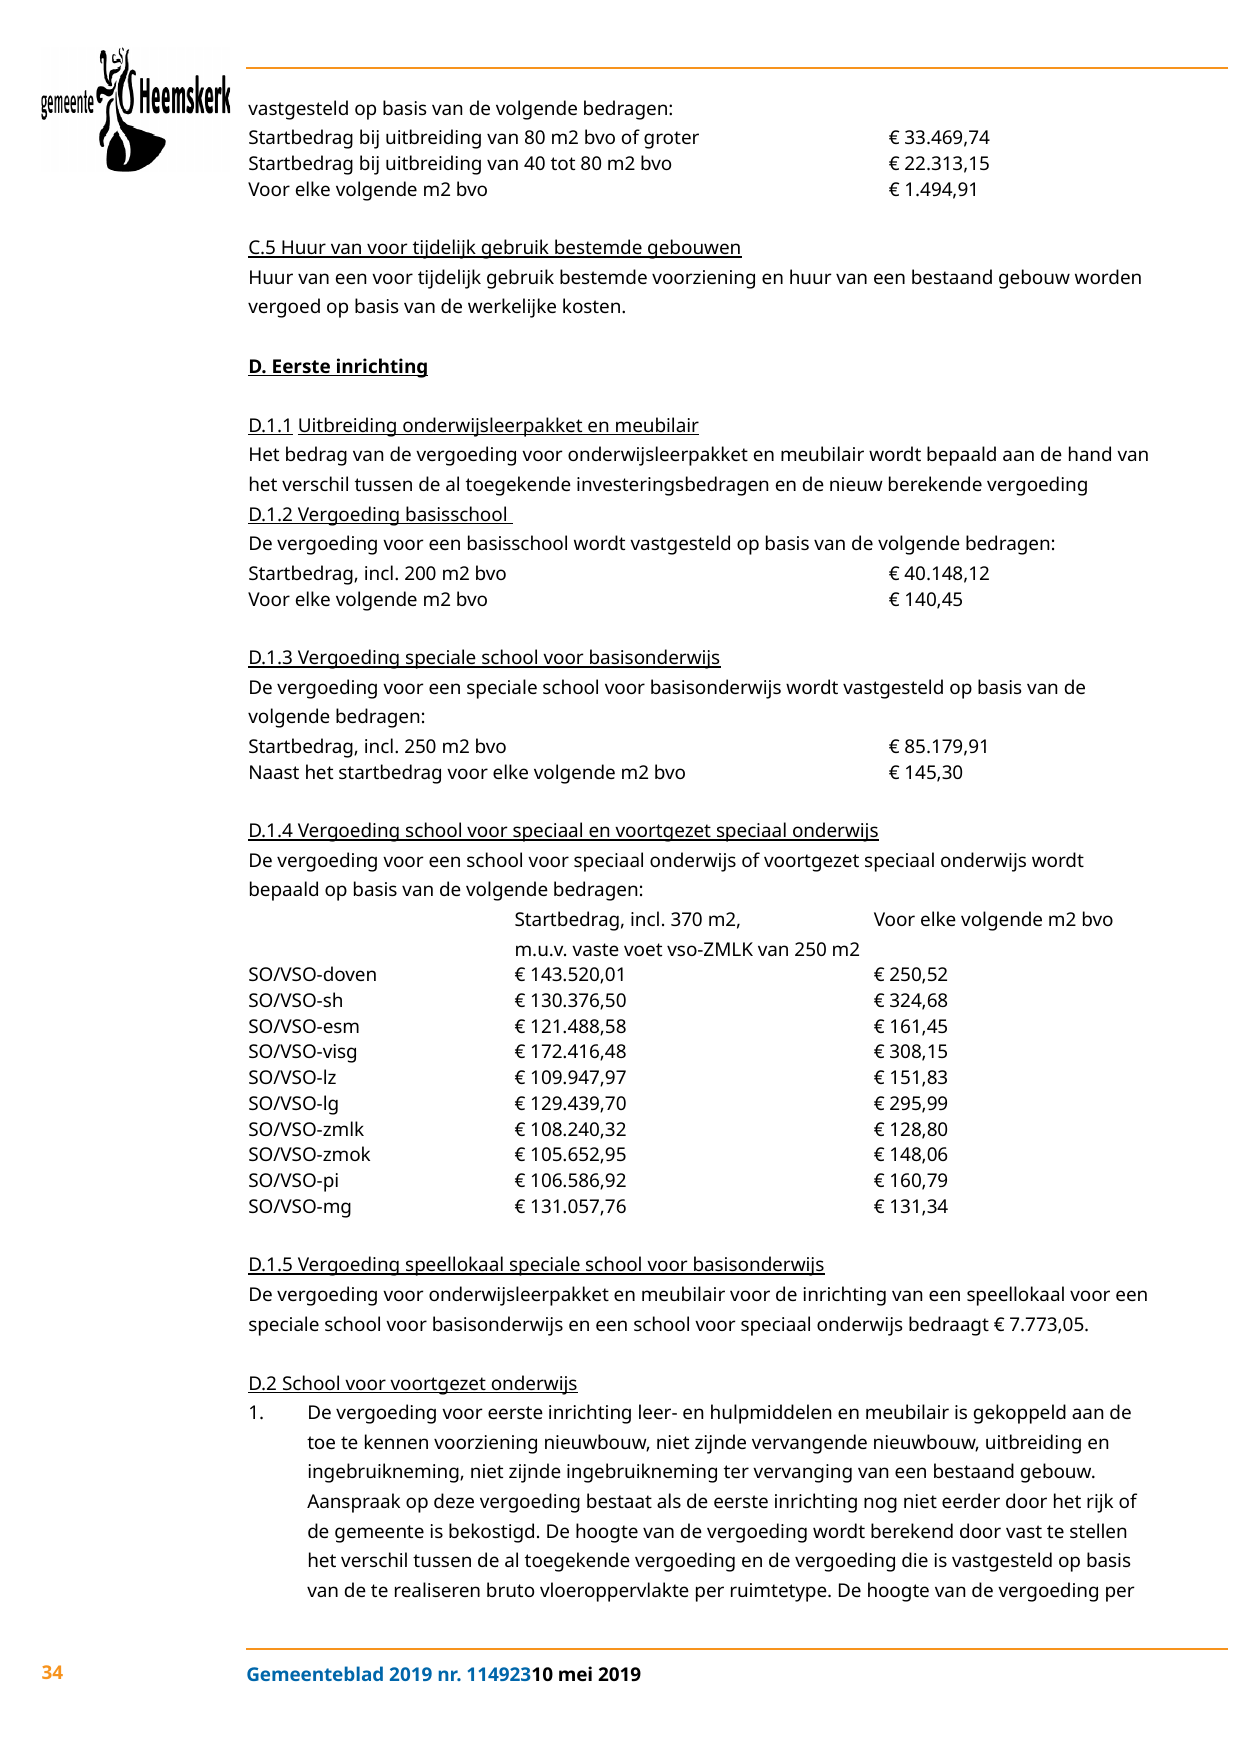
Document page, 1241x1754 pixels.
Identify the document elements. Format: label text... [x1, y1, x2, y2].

table_cell € 128,80 [874, 1116, 1152, 1142]
table_cell € 148,06 [874, 1142, 1152, 1167]
table_cell SO/VSO-zmlk [248, 1116, 514, 1142]
table_cell € 324,68 [874, 987, 1152, 1013]
table_cell SO/VSO-lz [248, 1065, 514, 1090]
table_cell SO/VSO-esm [248, 1013, 514, 1039]
table_header € 85.179,91 [889, 733, 1152, 759]
table_cell € 172.416,48 [514, 1039, 873, 1064]
table_cell SO/VSO-visg [248, 1039, 514, 1064]
table_cell € 143.520,01 [514, 962, 873, 987]
text vastgesteld op basis van de volgende bedragen: [248, 95, 1152, 121]
text De vergoeding voor een school voor speciaal onderwijs of voortgezet speciaal onderwijs wordt bepaald op basis van de volgende bedragen: [248, 847, 1152, 902]
table_cell € 160,79 [874, 1168, 1152, 1193]
table_header Startbedrag bij uitbreiding van 80 m2 bvo of groter [248, 125, 888, 150]
text C.5 Huur van voor tijdelijk gebruik bestemde gebouwen [248, 234, 1152, 260]
table_cell € 131.057,76 [514, 1193, 873, 1219]
table_cell SO/VSO-sh [248, 987, 514, 1013]
table_cell € 140,45 [889, 586, 1152, 611]
table_cell € 130.376,50 [514, 987, 873, 1013]
table_cell Voor elke volgende m2 bvo [248, 586, 888, 611]
table_cell € 1.494,91 [889, 176, 1152, 202]
table_cell SO/VSO-doven [248, 962, 514, 987]
text Het bedrag van de vergoeding voor onderwijsleerpakket en meubilair wordt bepaald aan de hand van het verschil tussen de al toegekende investeringsbedragen en de nieuw berekende vergoeding [248, 442, 1152, 497]
text D.1.4 Vergoeding school voor speciaal en voortgezet speciaal onderwijs [248, 817, 1152, 843]
table_cell € 295,99 [874, 1090, 1152, 1116]
text D.1.5 Vergoeding speellokaal speciale school voor basisonderwijs [248, 1252, 1152, 1277]
table_cell € 105.652,95 [514, 1142, 873, 1167]
text Huur van een voor tijdelijk gebruik bestemde voorziening en huur van een bestaand gebouw worden vergoed op basis van de werkelijke kosten. [248, 264, 1152, 319]
table_cell € 161,45 [874, 1013, 1152, 1039]
text D.1.3 Vergoeding speciale school voor basisonderwijs [248, 644, 1152, 670]
text De vergoeding voor onderwijsleerpakket en meubilair voor de inrichting van een speellokaal voor een speciale school voor basisonderwijs en een school voor speciaal onderwijs bedraagt € 7.773,05. [248, 1281, 1152, 1337]
table_header Startbedrag, incl. 200 m2 bvo [248, 560, 888, 586]
text De vergoeding voor een speciale school voor basisonderwijs wordt vastgesteld op basis van de volgende bedragen: [248, 674, 1152, 729]
table_cell € 109.947,97 [514, 1065, 873, 1090]
text D.1.2 Vergoeding basisschool [248, 501, 1152, 526]
table_cell Startbedrag bij uitbreiding van 40 tot 80 m2 bvo [248, 150, 888, 176]
table_cell € 151,83 [874, 1065, 1152, 1090]
text D.2 School voor voortgezet onderwijs [248, 1370, 1152, 1396]
table_cell € 108.240,32 [514, 1116, 873, 1142]
table_cell € 131,34 [874, 1193, 1152, 1219]
table_cell € 121.488,58 [514, 1013, 873, 1039]
text D.1.1 Uitbreiding onderwijsleerpakket en meubilair [248, 412, 1152, 438]
list De vergoeding voor eerste inrichting leer- en hulpmiddelen en meubilair is gekoppeld aan de toe te kennen voorziening nieuwbouw, niet zijnde vervangende nieuwbouw, uitbreiding en ingebruikneming, niet zijnde ingebruikneming ter vervanging van een bestaand gebouw. Aanspraak op deze vergoeding bestaat als de eerste inrichting nog niet eerder door het rijk of de gemeente is bekostigd. De hoogte van de vergoeding wordt berekend door vast te stellen het verschil tussen de al toegekende vergoeding en de vergoeding die is vastgesteld op basis van de te realiseren bruto vloeroppervlakte per ruimtetype. De hoogte van de vergoeding per [248, 1399, 1152, 1603]
table_cell € 308,15 [874, 1039, 1152, 1064]
picture [41, 47, 231, 172]
table_cell SO/VSO-zmok [248, 1142, 514, 1167]
text D. Eerste inrichting [248, 353, 1152, 378]
table_header Voor elke volgende m2 bvo [874, 906, 1152, 962]
table_cell SO/VSO-lg [248, 1090, 514, 1116]
table_header [248, 906, 514, 962]
table_cell € 22.313,15 [889, 150, 1152, 176]
table_header Startbedrag, incl. 370 m2, m.u.v. vaste voet vso-ZMLK van 250 m2 [514, 906, 873, 962]
table_cell € 145,30 [889, 759, 1152, 784]
table_cell € 129.439,70 [514, 1090, 873, 1116]
table_header € 40.148,12 [889, 560, 1152, 586]
table_cell SO/VSO-pi [248, 1168, 514, 1193]
table_cell Voor elke volgende m2 bvo [248, 176, 888, 202]
table_cell Naast het startbedrag voor elke volgende m2 bvo [248, 759, 888, 784]
table_cell € 250,52 [874, 962, 1152, 987]
table_header Startbedrag, incl. 250 m2 bvo [248, 733, 888, 759]
text De vergoeding voor een basisschool wordt vastgesteld op basis van de volgende bedragen: [248, 530, 1152, 556]
table_cell € 106.586,92 [514, 1168, 873, 1193]
table_header € 33.469,74 [889, 125, 1152, 150]
table_cell SO/VSO-mg [248, 1193, 514, 1219]
